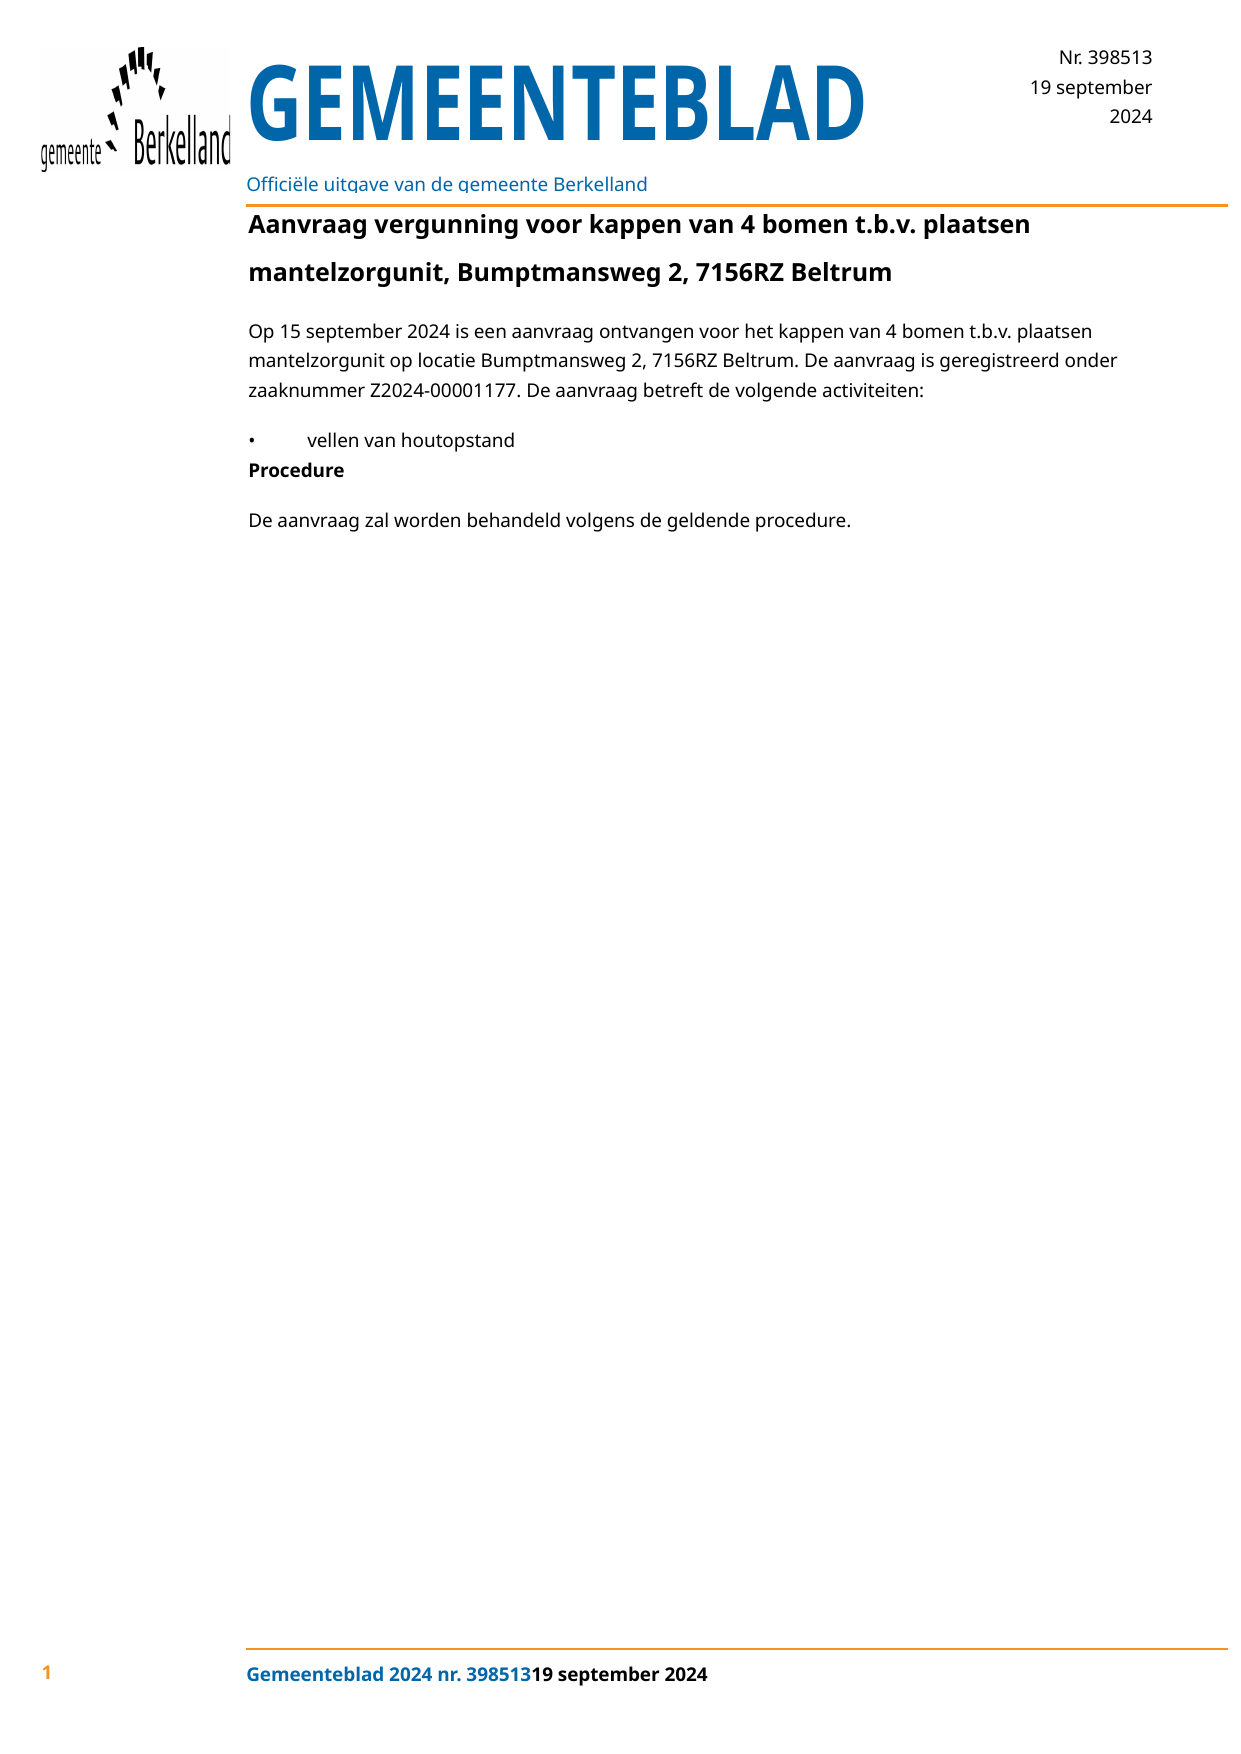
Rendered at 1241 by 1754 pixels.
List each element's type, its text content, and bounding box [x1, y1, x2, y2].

text Procedure [248, 457, 1152, 483]
text Aanvraag vergunning voor kappen van 4 bomen t.b.v. plaatsen mantelzorgunit, Bumptmansweg 2, 7156RZ Beltrum [248, 207, 1152, 288]
picture [41, 47, 231, 172]
list vellen van houtopstand [248, 427, 1152, 453]
text Op 15 september 2024 is een aanvraag ontvangen voor het kappen van 4 bomen t.b.v. plaatsen mantelzorgunit op locatie Bumptmansweg 2, 7156RZ Beltrum. De aanvraag is geregistreerd onder zaaknummer Z2024-00001177. De aanvraag betreft de volgende activiteiten: [248, 318, 1152, 403]
text De aanvraag zal worden behandeld volgens de geldende procedure. [248, 507, 1152, 533]
